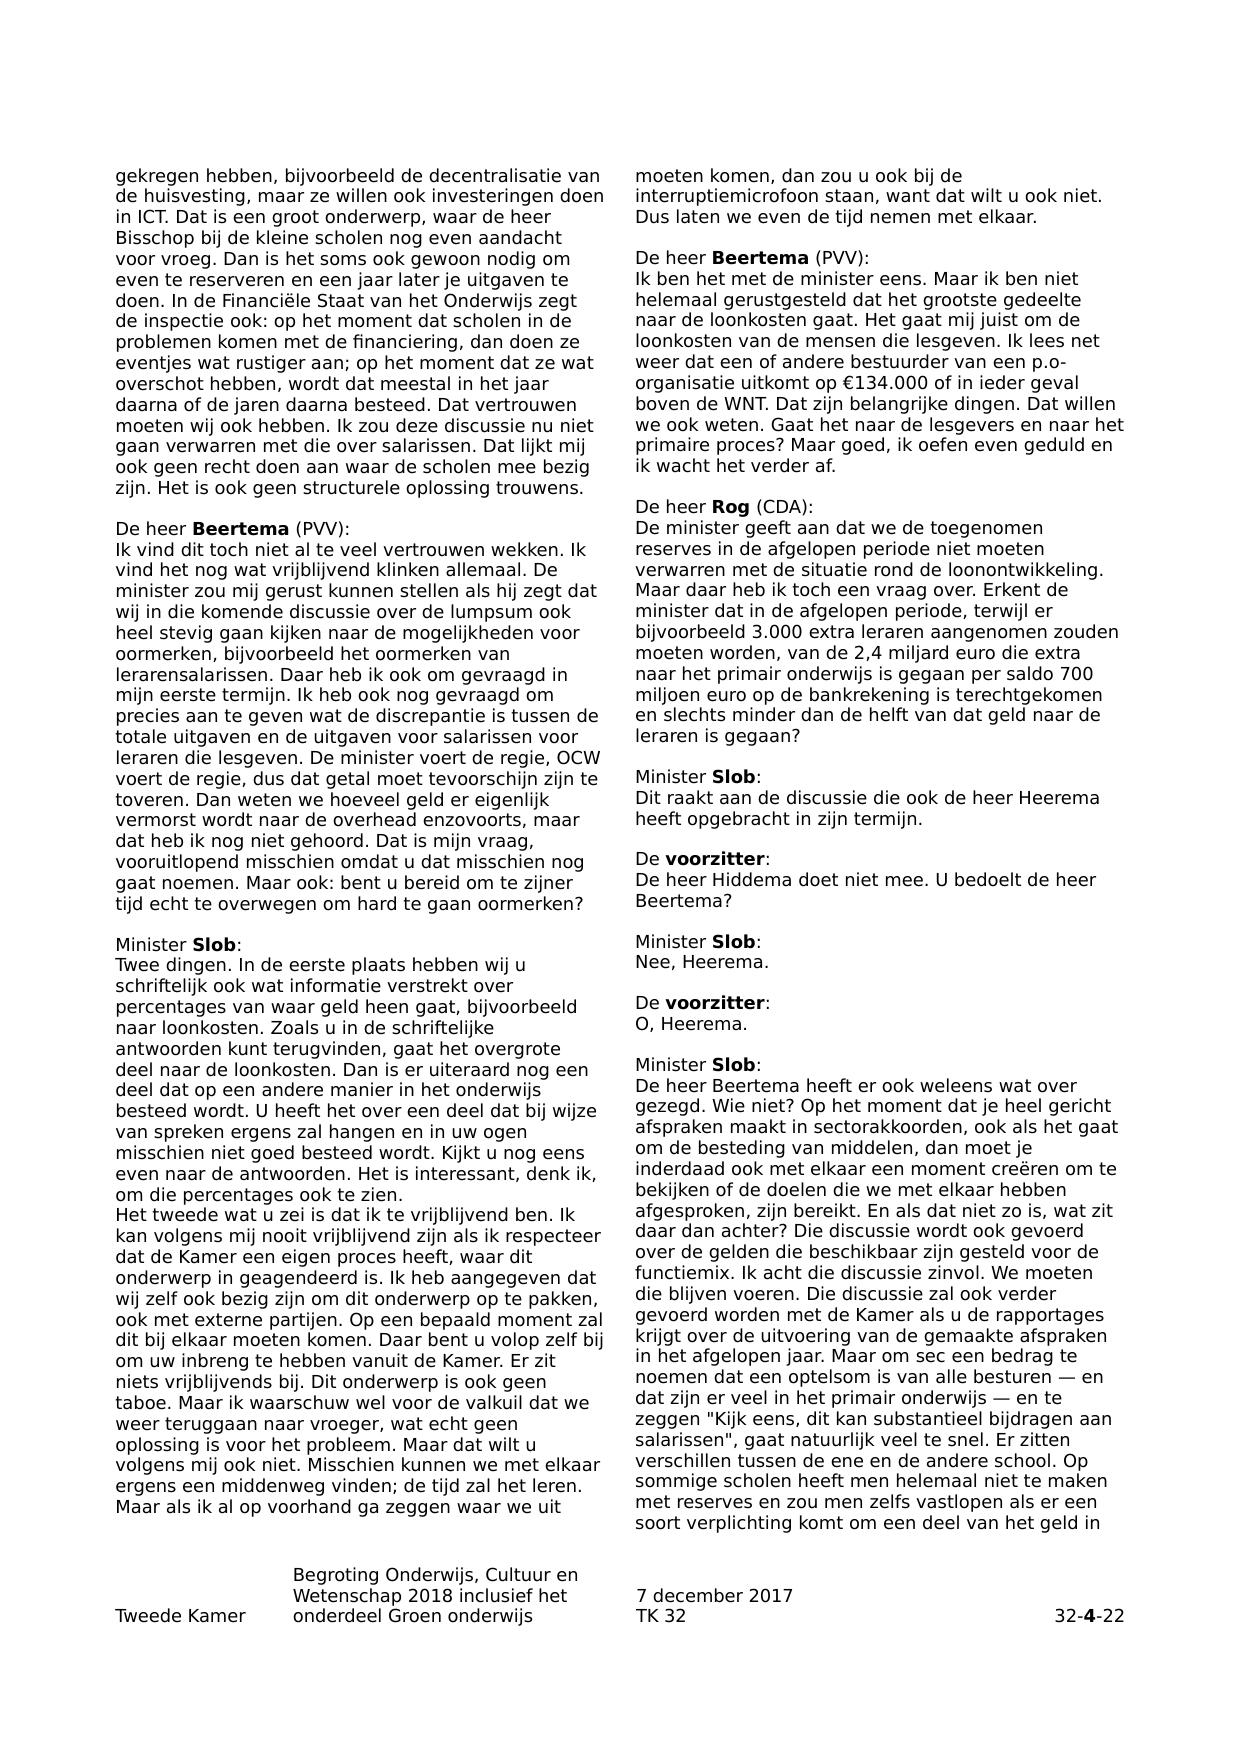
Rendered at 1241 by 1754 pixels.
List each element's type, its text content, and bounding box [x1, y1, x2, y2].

text Ik ben het met de minister eens. Maar ik ben niet helemaal gerustgesteld dat het grootste gedeelte naar de loonkosten gaat. Het gaat mij juist om de loonkosten van de mensen die lesgeven. Ik lees net weer dat een of andere bestuurder van een p.o-organisatie uitkomt op €134.000 of in ieder geval boven de WNT. Dat zijn belangrijke dingen. Dat willen we ook weten. Gaat het naar de lesgevers en naar het primaire proces? Maar goed, ik oefen even geduld en ik wacht het verder af. [635, 268, 1125, 477]
text Dit raakt aan de discussie die ook de heer Heerema heeft opgebracht in zijn termijn. [635, 787, 1125, 829]
text Twee dingen. In de eerste plaats hebben wij u schriftelijk ook wat informatie verstrekt over percentages van waar geld heen gaat, bijvoorbeeld naar loonkosten. Zoals u in de schriftelijke antwoorden kunt terugvinden, gaat het overgrote deel naar de loonkosten. Dan is er uiteraard nog een deel dat op een andere manier in het onderwijs besteed wordt. U heeft het over een deel dat bij wijze van spreken ergens zal hangen en in uw ogen misschien niet goed besteed wordt. Kijkt u nog eens even naar de antwoorden. Het is interessant, denk ik, om die percentages ook te zien. [115, 955, 605, 1205]
text De voorzitter: [635, 993, 1125, 1014]
text De heer Rog (CDA): [635, 497, 1125, 518]
text Het tweede wat u zei is dat ik te vrijblijvend ben. Ik kan volgens mij nooit vrijblijvend zijn als ik respecteer dat de Kamer een eigen proces heeft, waar dit onderwerp in geagendeerd is. Ik heb aangegeven dat wij zelf ook bezig zijn om dit onderwerp op te pakken, ook met externe partijen. Op een bepaald moment zal dit bij elkaar moeten komen. Daar bent u volop zelf bij om uw inbreng te hebben vanuit de Kamer. Er zit niets vrijblijvends bij. Dit onderwerp is ook geen taboe. Maar ik waarschuw wel voor de valkuil dat we weer teruggaan naar vroeger, wat echt geen oplossing is voor het probleem. Maar dat wilt u volgens mij ook niet. Misschien kunnen we met elkaar ergens een middenweg vinden; de tijd zal het leren. Maar als ik al op voorhand ga zeggen waar we uit [115, 1205, 605, 1518]
text O, Heerema. [635, 1014, 1125, 1035]
text Minister Slob: [635, 767, 1125, 787]
text De heer Beertema (PVV): [635, 248, 1125, 268]
text De heer Beertema (PVV): [115, 519, 605, 539]
text Minister Slob: [635, 932, 1125, 952]
text Nee, Heerema. [635, 952, 1125, 973]
text De voorzitter: [635, 849, 1125, 870]
text Minister Slob: [115, 934, 605, 955]
text Minister Slob: [635, 1055, 1125, 1075]
text De minister geeft aan dat we de toegenomen reserves in de afgelopen periode niet moeten verwarren met de situatie rond de loonontwikkeling. Maar daar heb ik toch een vraag over. Erkent de minister dat in de afgelopen periode, terwijl er bijvoorbeeld 3.000 extra leraren aangenomen zouden moeten worden, van de 2,4 miljard euro die extra naar het primair onderwijs is gegaan per saldo 700 miljoen euro op de bankrekening is terechtgekomen en slechts minder dan de helft van dat geld naar de leraren is gegaan? [635, 518, 1125, 747]
text De heer Hiddema doet niet mee. U bedoelt de heer Beertema? [635, 870, 1125, 912]
text moeten komen, dan zou u ook bij de interruptiemicrofoon staan, want dat wilt u ook niet. Dus laten we even de tijd nemen met elkaar. [635, 165, 1125, 228]
text De heer Beertema heeft er ook weleens wat over gezegd. Wie niet? Op het moment dat je heel gericht afspraken maakt in sectorakkoorden, ook als het gaat om de besteding van middelen, dan moet je inderdaad ook met elkaar een moment creëren om te bekijken of de doelen die we met elkaar hebben afgesproken, zijn bereikt. En als dat niet zo is, wat zit daar dan achter? Die discussie wordt ook gevoerd over de gelden die beschikbaar zijn gesteld voor de functiemix. Ik acht die discussie zinvol. We moeten die blijven voeren. Die discussie zal ook verder gevoerd worden met de Kamer als u de rapportages krijgt over de uitvoering van de gemaakte afspraken in het afgelopen jaar. Maar om sec een bedrag te noemen dat een optelsom is van alle besturen — en dat zijn er veel in het primair onderwijs — en te zeggen "Kijk eens, dit kan substantieel bijdragen aan salarissen", gaat natuurlijk veel te snel. Er zitten verschillen tussen de ene en de andere school. Op sommige scholen heeft men helemaal niet te maken met reserves en zou men zelfs vastlopen als er een soort verplichting komt om een deel van het geld in [635, 1075, 1125, 1534]
text Ik vind dit toch niet al te veel vertrouwen wekken. Ik vind het nog wat vrijblijvend klinken allemaal. De minister zou mij gerust kunnen stellen als hij zegt dat wij in die komende discussie over de lumpsum ook heel stevig gaan kijken naar de mogelijkheden voor oormerken, bijvoorbeeld het oormerken van lerarensalarissen. Daar heb ik ook om gevraagd in mijn eerste termijn. Ik heb ook nog gevraagd om precies aan te geven wat de discrepantie is tussen de totale uitgaven en de uitgaven voor salarissen voor leraren die lesgeven. De minister voert de regie, OCW voert de regie, dus dat getal moet tevoorschijn zijn te toveren. Dan weten we hoeveel geld er eigenlijk vermorst wordt naar de overhead enzovoorts, maar dat heb ik nog niet gehoord. Dat is mijn vraag, vooruitlopend misschien omdat u dat misschien nog gaat noemen. Maar ook: bent u bereid om te zijner tijd echt te overwegen om hard te gaan oormerken? [115, 539, 605, 914]
text gekregen hebben, bijvoorbeeld de decentralisatie van de huisvesting, maar ze willen ook investeringen doen in ICT. Dat is een groot onderwerp, waar de heer Bisschop bij de kleine scholen nog even aandacht voor vroeg. Dan is het soms ook gewoon nodig om even te reserveren en een jaar later je uitgaven te doen. In de Financiële Staat van het Onderwijs zegt de inspectie ook: op het moment dat scholen in de problemen komen met de financiering, dan doen ze eventjes wat rustiger aan; op het moment dat ze wat overschot hebben, wordt dat meestal in het jaar daarna of de jaren daarna besteed. Dat vertrouwen moeten wij ook hebben. Ik zou deze discussie nu niet gaan verwarren met die over salarissen. Dat lijkt mij ook geen recht doen aan waar de scholen mee bezig zijn. Het is ook geen structurele oplossing trouwens. [115, 165, 605, 499]
